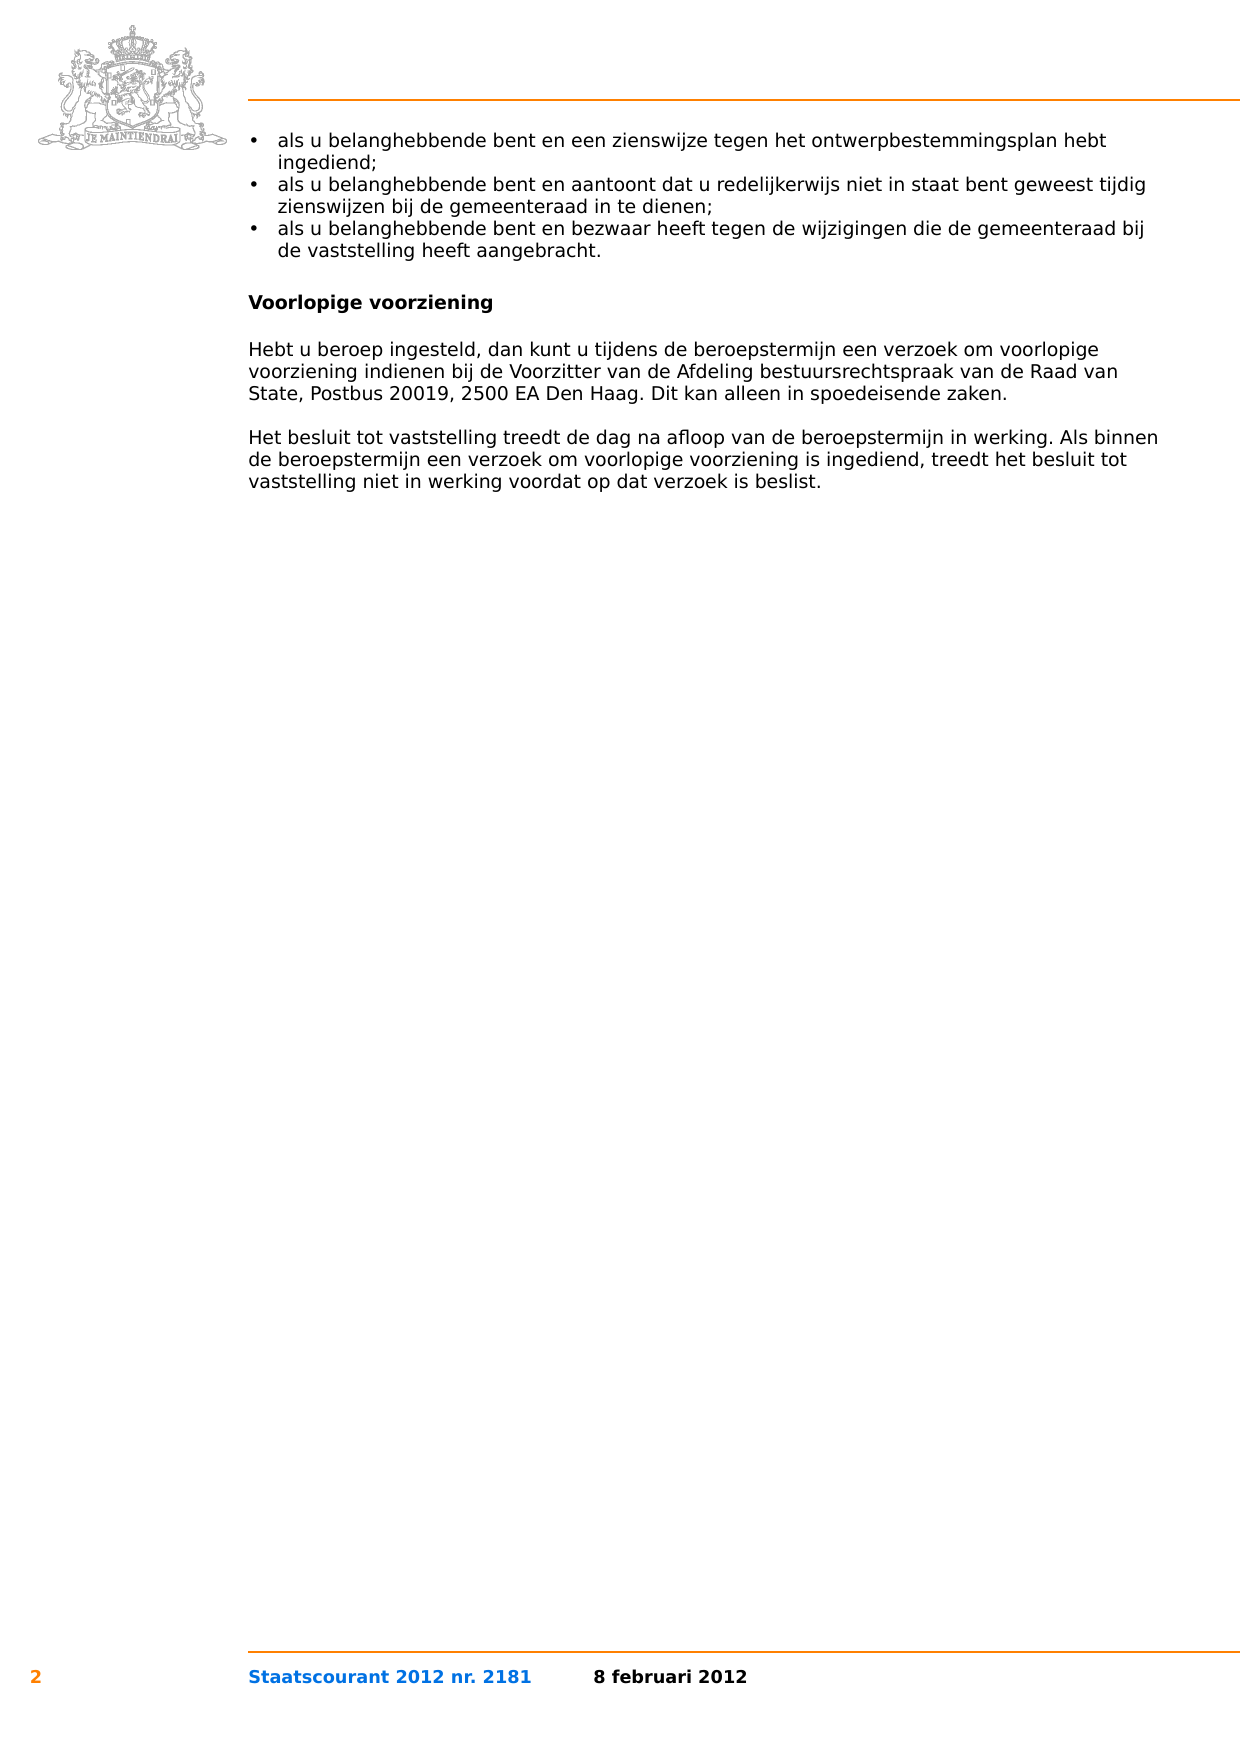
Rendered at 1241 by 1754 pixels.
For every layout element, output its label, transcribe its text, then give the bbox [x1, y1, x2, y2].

picture [38, 25, 227, 150]
text • als u belanghebbende bent en aantoont dat u redelijkerwijs niet in staat bent geweest tijdig zienswijzen bij de gemeenteraad in te dienen; [248, 174, 1163, 218]
text • als u belanghebbende bent en bezwaar heeft tegen de wijzigingen die de gemeenteraad bij de vaststelling heeft aangebracht. [248, 218, 1163, 262]
text Het besluit tot vaststelling treedt de dag na afloop van de beroepstermijn in werking. Als binnen de beroepstermijn een verzoek om voorlopige voorziening is ingediend, treedt het besluit tot vaststelling niet in werking voordat op dat verzoek is beslist. [248, 427, 1163, 492]
subtitle Voorlopige voorziening [248, 292, 1163, 314]
text Hebt u beroep ingesteld, dan kunt u tijdens de beroepstermijn een verzoek om voorlopige voorziening indienen bij de Voorzitter van de Afdeling bestuursrechtspraak van de Raad van State, Postbus 20019, 2500 EA Den Haag. Dit kan alleen in spoedeisende zaken. [248, 339, 1163, 405]
text • als u belanghebbende bent en een zienswijze tegen het ontwerpbestemmingsplan hebt ingediend; [248, 130, 1163, 174]
